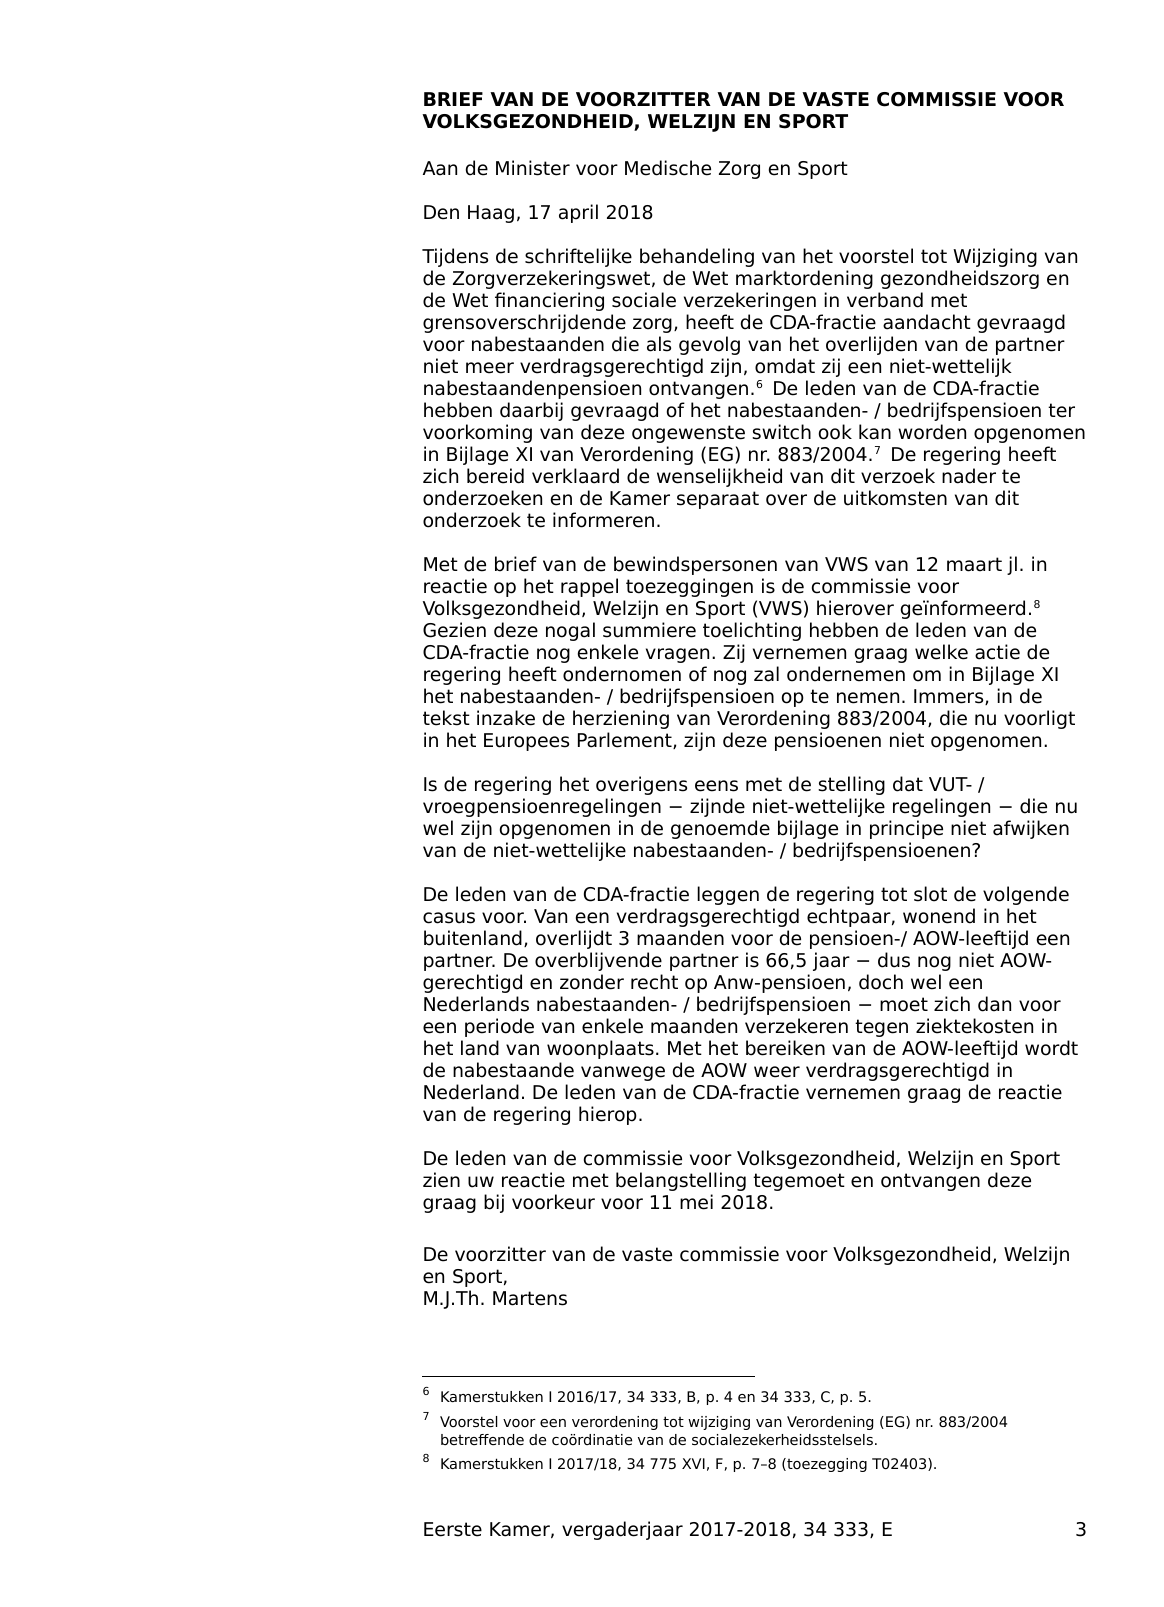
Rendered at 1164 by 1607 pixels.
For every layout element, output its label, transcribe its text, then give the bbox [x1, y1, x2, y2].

text Aan de Minister voor Medische Zorg en Sport [422, 158, 1087, 180]
text Voorstel voor een verordening tot wijziging van Verordening (EG) nr. 883/2004 betreffende de coördinatie van de socialezekerheidsstelsels. [422, 1410, 1087, 1449]
text Kamerstukken I 2016/17, 34 333, B, p. 4 en 34 333, C, p. 5. [422, 1385, 1087, 1407]
text Den Haag, 17 april 2018 [422, 202, 1087, 224]
text Tijdens de schriftelijke behandeling van het voorstel tot Wijziging van de Zorgverzekeringswet, de Wet marktordening gezondheidszorg en de Wet financiering sociale verzekeringen in verband met grensoverschrijdende zorg, heeft de CDA-fractie aandacht gevraagd voor nabestaanden die als gevolg van het overlijden van de partner niet meer verdragsgerechtigd zijn, omdat zij een niet-wettelijk nabestaandenpensioen ontvangen. De leden van de CDA-fractie hebben daarbij gevraagd of het nabestaanden- / bedrijfspensioen ter voorkoming van deze ongewenste switch ook kan worden opgenomen in Bijlage XI van Verordening (EG) nr. 883/2004. De regering heeft zich bereid verklaard de wenselijkheid van dit verzoek nader te onderzoeken en de Kamer separaat over de uitkomsten van dit onderzoek te informeren. [422, 246, 1087, 532]
text De leden van de commissie voor Volksgezondheid, Welzijn en Sport zien uw reactie met belangstelling tegemoet en ontvangen deze graag bij voorkeur voor 11 mei 2018. [422, 1148, 1087, 1214]
text De leden van de CDA-fractie leggen de regering tot slot de volgende casus voor. Van een verdragsgerechtigd echtpaar, wonend in het buitenland, overlijdt 3 maanden voor de pensioen-/ AOW-leeftijd een partner. De overblijvende partner is 66,5 jaar − dus nog niet AOW-gerechtigd en zonder recht op Anw-pensioen, doch wel een Nederlands nabestaanden- / bedrijfspensioen − moet zich dan voor een periode van enkele maanden verzekeren tegen ziektekosten in het land van woonplaats. Met het bereiken van de AOW-leeftijd wordt de nabestaande vanwege de AOW weer verdragsgerechtigd in Nederland. De leden van de CDA-fractie vernemen graag de reactie van de regering hierop. [422, 884, 1087, 1126]
text Kamerstukken I 2017/18, 34 775 XVI, F, p. 7–8 (toezegging T02403). [422, 1452, 1087, 1474]
text Is de regering het overigens eens met de stelling dat VUT- / vroegpensioenregelingen − zijnde niet-wettelijke regelingen − die nu wel zijn opgenomen in de genoemde bijlage in principe niet afwijken van de niet-wettelijke nabestaanden- / bedrijfspensioenen? [422, 774, 1087, 862]
text De voorzitter van de vaste commissie voor Volksgezondheid, Welzijn en Sport, M.J.Th. Martens [422, 1244, 1087, 1310]
subtitle BRIEF VAN DE VOORZITTER VAN DE VASTE COMMISSIE VOOR VOLKSGEZONDHEID, WELZIJN EN SPORT [422, 89, 1087, 133]
text Met de brief van de bewindspersonen van VWS van 12 maart jl. in reactie op het rappel toezeggingen is de commissie voor Volksgezondheid, Welzijn en Sport (VWS) hierover geïnformeerd. Gezien deze nogal summiere toelichting hebben de leden van de CDA-fractie nog enkele vragen. Zij vernemen graag welke actie de regering heeft ondernomen of nog zal ondernemen om in Bijlage XI het nabestaanden- / bedrijfspensioen op te nemen. Immers, in de tekst inzake de herziening van Verordening 883/2004, die nu voorligt in het Europees Parlement, zijn deze pensioenen niet opgenomen. [422, 554, 1087, 752]
